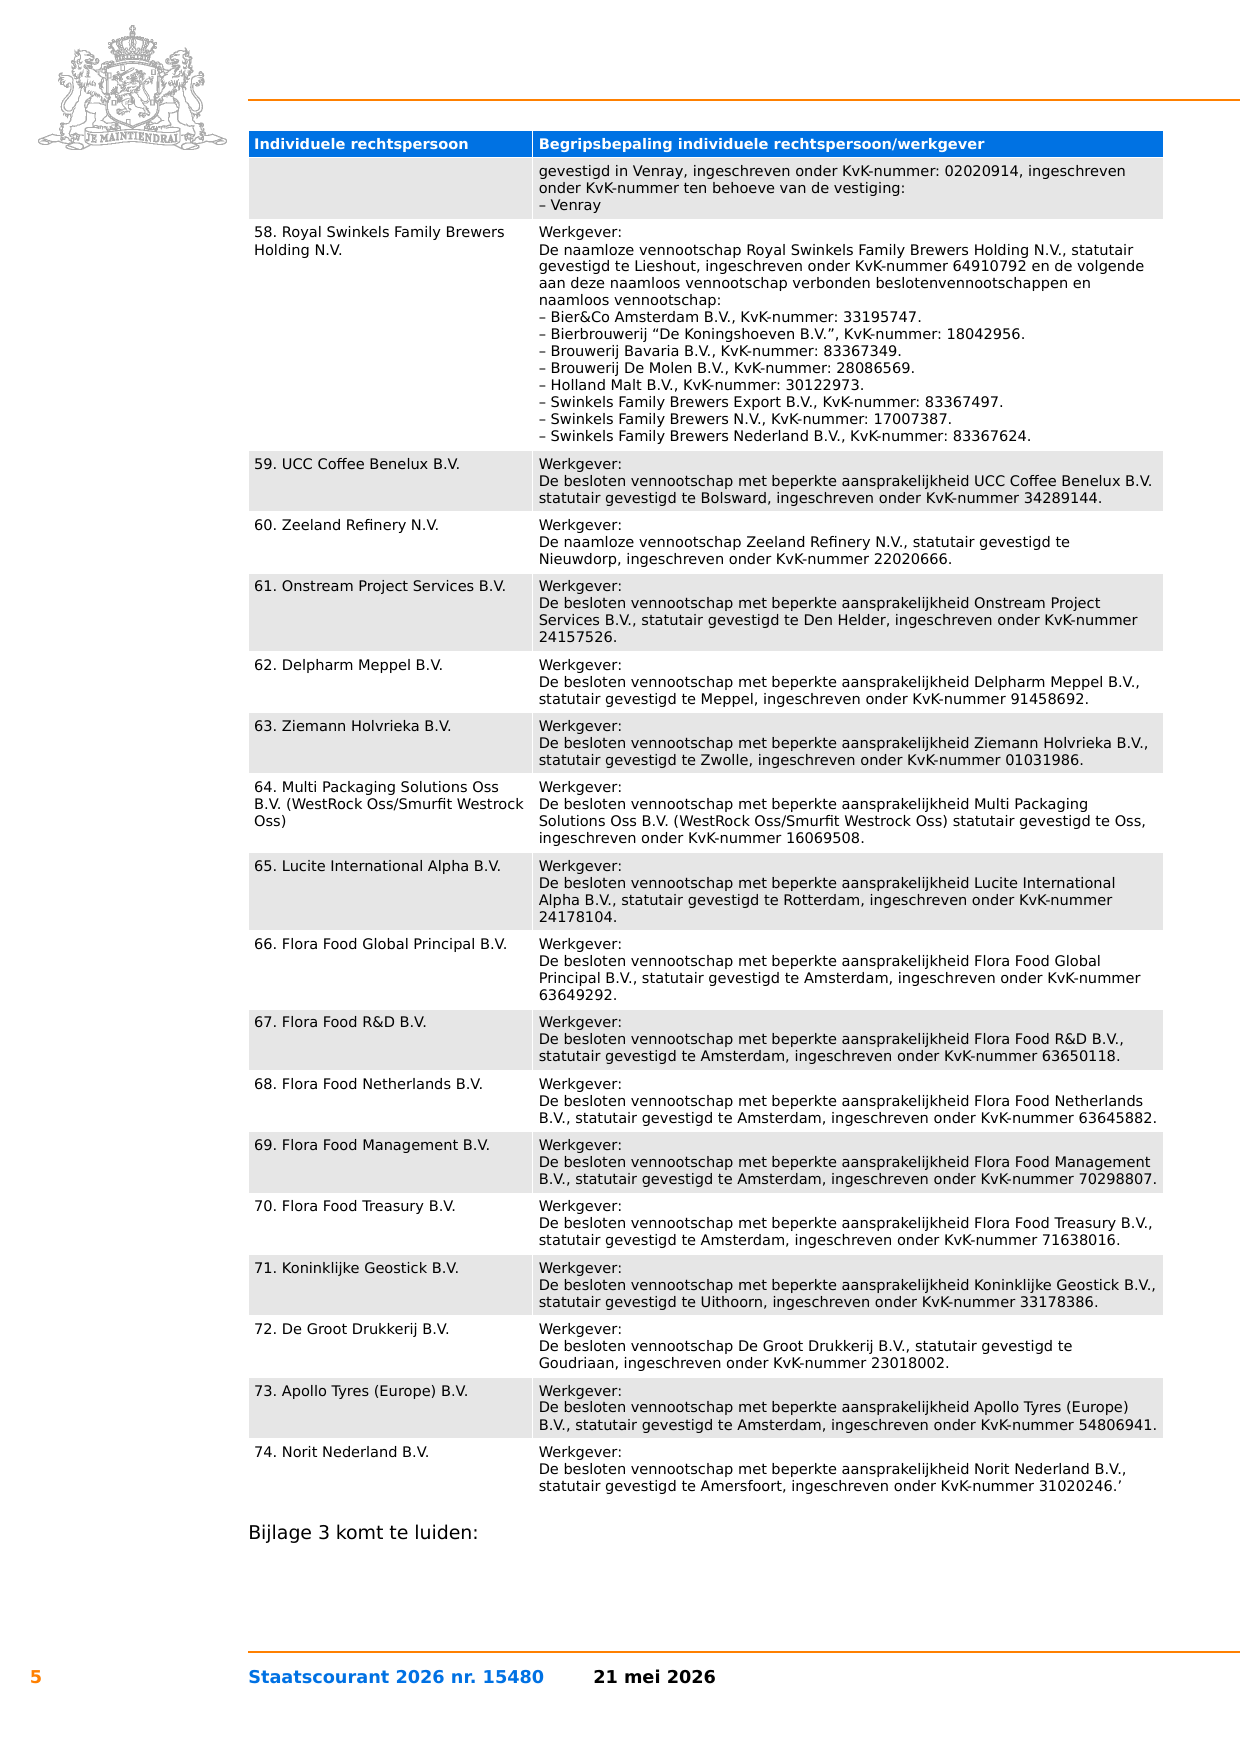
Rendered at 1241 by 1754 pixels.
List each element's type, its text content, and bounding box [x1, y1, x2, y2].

table_cell Werkgever: De naamloze vennootschap Zeeland Refinery N.V., statutair gevestigd te Nieuwdorp, ingeschreven onder KvK-nummer 22020666. [533, 512, 1163, 572]
table_cell Werkgever: De besloten vennootschap met beperkte aansprakelijkheid Koninklijke Geostick B.V., statutair gevestigd te Uithoorn, ingeschreven onder KvK-nummer 33178386. [533, 1255, 1163, 1315]
table_cell 72. De Groot Drukkerij B.V. [249, 1316, 532, 1377]
table_cell 62. Delpharm Meppel B.V. [249, 652, 532, 712]
table_cell 69. Flora Food Management B.V. [249, 1132, 532, 1193]
table_cell Werkgever: De besloten vennootschap met beperkte aansprakelijkheid Onstream Project Services B.V., statutair gevestigd te Den Helder, ingeschreven onder KvK-nummer 24157526. [533, 574, 1163, 651]
text Bijlage 3 komt te luiden: [248, 1522, 1163, 1544]
table_cell 58. Royal Swinkels Family Brewers Holding N.V. [249, 220, 532, 450]
table_cell 71. Koninklijke Geostick B.V. [249, 1255, 532, 1315]
table_cell Werkgever: De besloten vennootschap met beperkte aansprakelijkheid Flora Food R&D B.V., statutair gevestigd te Amsterdam, ingeschreven onder KvK-nummer 63650118. [533, 1010, 1163, 1070]
table_header Begripsbepaling individuele rechtspersoon/werkgever [533, 131, 1163, 157]
table_cell Werkgever: De besloten vennootschap met beperkte aansprakelijkheid Flora Food Management B.V., statutair gevestigd te Amsterdam, ingeschreven onder KvK-nummer 70298807. [533, 1132, 1163, 1193]
table_cell Werkgever: De besloten vennootschap met beperkte aansprakelijkheid Flora Food Treasury B.V., statutair gevestigd te Amsterdam, ingeschreven onder KvK-nummer 71638016. [533, 1194, 1163, 1254]
table_cell 65. Lucite International Alpha B.V. [249, 853, 532, 930]
table_cell Werkgever: De besloten vennootschap met beperkte aansprakelijkheid Apollo Tyres (Europe) B.V., statutair gevestigd te Amsterdam, ingeschreven onder KvK-nummer 54806941. [533, 1378, 1163, 1438]
table_cell Werkgever: De naamloze vennootschap Royal Swinkels Family Brewers Holding N.V., statutair gevestigd te Lieshout, ingeschreven onder KvK-nummer 64910792 en de volgende aan deze naamloos vennootschap verbonden beslotenvennootschappen en naamloos vennootschap: – Bier&Co Amsterdam B.V., KvK-nummer: 33195747. – Bierbrouwerij “De Koningshoeven B.V.”, KvK-nummer: 18042956. – Brouwerij Bavaria B.V., KvK-nummer: 83367349. – Brouwerij De Molen B.V., KvK-nummer: 28086569. – Holland Malt B.V., KvK-nummer: 30122973. – Swinkels Family Brewers Export B.V., KvK-nummer: 83367497. – Swinkels Family Brewers N.V., KvK-nummer: 17007387. – Swinkels Family Brewers Nederland B.V., KvK-nummer: 83367624. [533, 220, 1163, 450]
table_cell 60. Zeeland Refinery N.V. [249, 512, 532, 572]
table_cell Werkgever: De besloten vennootschap met beperkte aansprakelijkheid Norit Nederland B.V., statutair gevestigd te Amersfoort, ingeschreven onder KvK-nummer 31020246.’ [533, 1439, 1163, 1499]
table_cell Werkgever: De besloten vennootschap met beperkte aansprakelijkheid Flora Food Netherlands B.V., statutair gevestigd te Amsterdam, ingeschreven onder KvK-nummer 63645882. [533, 1071, 1163, 1131]
table_cell 64. Multi Packaging Solutions Oss B.V. (WestRock Oss/Smurfit Westrock Oss) [249, 775, 532, 852]
picture [38, 25, 227, 150]
table_cell Werkgever: De besloten vennootschap met beperkte aansprakelijkheid UCC Coffee Benelux B.V. statutair gevestigd te Bolsward, ingeschreven onder KvK-nummer 34289144. [533, 451, 1163, 511]
table_cell Werkgever: De besloten vennootschap met beperkte aansprakelijkheid Ziemann Holvrieka B.V., statutair gevestigd te Zwolle, ingeschreven onder KvK-nummer 01031986. [533, 713, 1163, 773]
table_cell Werkgever: De besloten vennootschap met beperkte aansprakelijkheid Flora Food Global Principal B.V., statutair gevestigd te Amsterdam, ingeschreven onder KvK-nummer 63649292. [533, 931, 1163, 1008]
table_cell [249, 158, 532, 219]
table_cell Werkgever: De besloten vennootschap met beperkte aansprakelijkheid Delpharm Meppel B.V., statutair gevestigd te Meppel, ingeschreven onder KvK-nummer 91458692. [533, 652, 1163, 712]
table_cell gevestigd in Venray, ingeschreven onder KvK-nummer: 02020914, ingeschreven onder KvK-nummer ten behoeve van de vestiging: – Venray [533, 158, 1163, 219]
table_cell 63. Ziemann Holvrieka B.V. [249, 713, 532, 773]
table_header Individuele rechtspersoon [249, 131, 532, 157]
table_cell 73. Apollo Tyres (Europe) B.V. [249, 1378, 532, 1438]
table_cell 74. Norit Nederland B.V. [249, 1439, 532, 1499]
table_cell Werkgever: De besloten vennootschap met beperkte aansprakelijkheid Lucite International Alpha B.V., statutair gevestigd te Rotterdam, ingeschreven onder KvK-nummer 24178104. [533, 853, 1163, 930]
table_cell 59. UCC Coffee Benelux B.V. [249, 451, 532, 511]
table_cell 61. Onstream Project Services B.V. [249, 574, 532, 651]
table_cell 70. Flora Food Treasury B.V. [249, 1194, 532, 1254]
table_cell Werkgever: De besloten vennootschap met beperkte aansprakelijkheid Multi Packaging Solutions Oss B.V. (WestRock Oss/Smurfit Westrock Oss) statutair gevestigd te Oss, ingeschreven onder KvK-nummer 16069508. [533, 775, 1163, 852]
table_cell 67. Flora Food R&D B.V. [249, 1010, 532, 1070]
table_cell 66. Flora Food Global Principal B.V. [249, 931, 532, 1008]
table_cell Werkgever: De besloten vennootschap De Groot Drukkerij B.V., statutair gevestigd te Goudriaan, ingeschreven onder KvK-nummer 23018002. [533, 1316, 1163, 1377]
table_cell 68. Flora Food Netherlands B.V. [249, 1071, 532, 1131]
